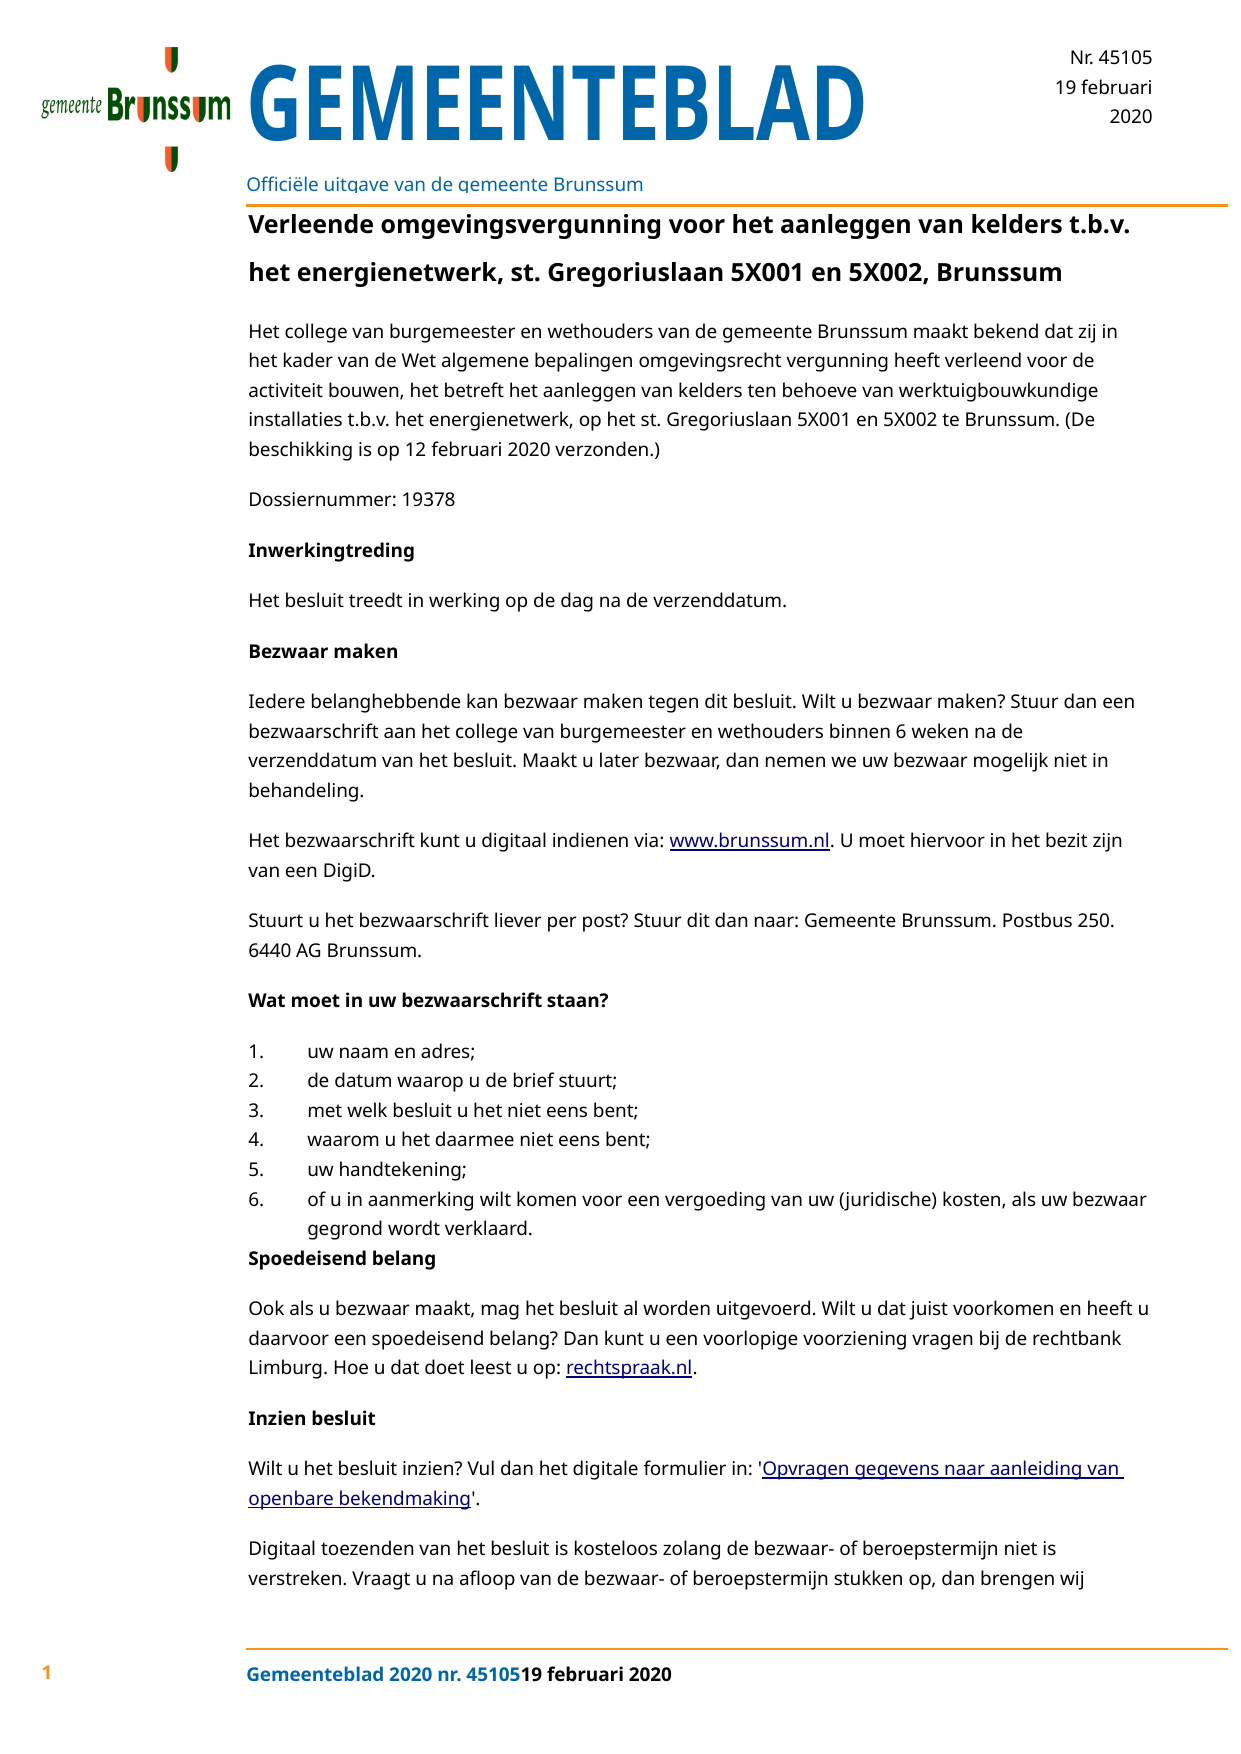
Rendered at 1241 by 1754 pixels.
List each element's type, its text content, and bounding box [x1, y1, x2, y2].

text Dossiernummer: 19378 [248, 487, 1152, 512]
text Wat moet in uw bezwaarschrift staan? [248, 987, 1152, 1013]
list met welk besluit u het niet eens bent; [248, 1097, 1152, 1123]
list waarom u het daarmee niet eens bent; [248, 1127, 1152, 1152]
text Digitaal toezenden van het besluit is kosteloos zolang de bezwaar- of beroepstermijn niet is verstreken. Vraagt u na afloop van de bezwaar- of beroepstermijn stukken op, dan brengen wij [248, 1535, 1152, 1591]
list uw handtekening; [248, 1156, 1152, 1182]
text Het besluit treedt in werking op de dag na de verzenddatum. [248, 587, 1152, 613]
text Spoedeisend belang [248, 1245, 1152, 1271]
text Verleende omgevingsvergunning voor het aanleggen van kelders t.b.v. het energienetwerk, st. Gregoriuslaan 5X001 en 5X002, Brunssum [248, 207, 1152, 288]
text Wilt u het besluit inzien? Vul dan het digitale formulier in: 'Opvragen gegevens naar aanleiding van openbare bekendmaking'. [248, 1455, 1152, 1511]
text Stuurt u het bezwaarschrift liever per post? Stuur dit dan naar: Gemeente Brunssum. Postbus 250. 6440 AG Brunssum. [248, 907, 1152, 963]
text Inzien besluit [248, 1405, 1152, 1431]
picture [41, 47, 231, 172]
text Inwerkingtreding [248, 537, 1152, 563]
list de datum waarop u de brief stuurt; [248, 1067, 1152, 1093]
list of u in aanmerking wilt komen voor een vergoeding van uw (juridische) kosten, als uw bezwaar gegrond wordt verklaard. [248, 1186, 1152, 1241]
text Iedere belanghebbende kan bezwaar maken tegen dit besluit. Wilt u bezwaar maken? Stuur dan een bezwaarschrift aan het college van burgemeester en wethouders binnen 6 weken na de verzenddatum van het besluit. Maakt u later bezwaar, dan nemen we uw bezwaar mogelijk niet in behandeling. [248, 688, 1152, 803]
text Het bezwaarschrift kunt u digitaal indienen via: www.brunssum.nl. U moet hiervoor in het bezit zijn van een DigiD. [248, 827, 1152, 883]
text Ook als u bezwaar maakt, mag het besluit al worden uitgevoerd. Wilt u dat juist voorkomen en heeft u daarvoor een spoedeisend belang? Dan kunt u een voorlopige voorziening vragen bij de rechtbank Limburg. Hoe u dat doet leest u op: rechtspraak.nl. [248, 1295, 1152, 1380]
text Bezwaar maken [248, 638, 1152, 664]
list uw naam en adres; [248, 1038, 1152, 1064]
text Het college van burgemeester en wethouders van de gemeente Brunssum maakt bekend dat zij in het kader van de Wet algemene bepalingen omgevingsrecht vergunning heeft verleend voor de activiteit bouwen, het betreft het aanleggen van kelders ten behoeve van werktuigbouwkundige installaties t.b.v. het energienetwerk, op het st. Gregoriuslaan 5X001 en 5X002 te Brunssum. (De beschikking is op 12 februari 2020 verzonden.) [248, 318, 1152, 462]
